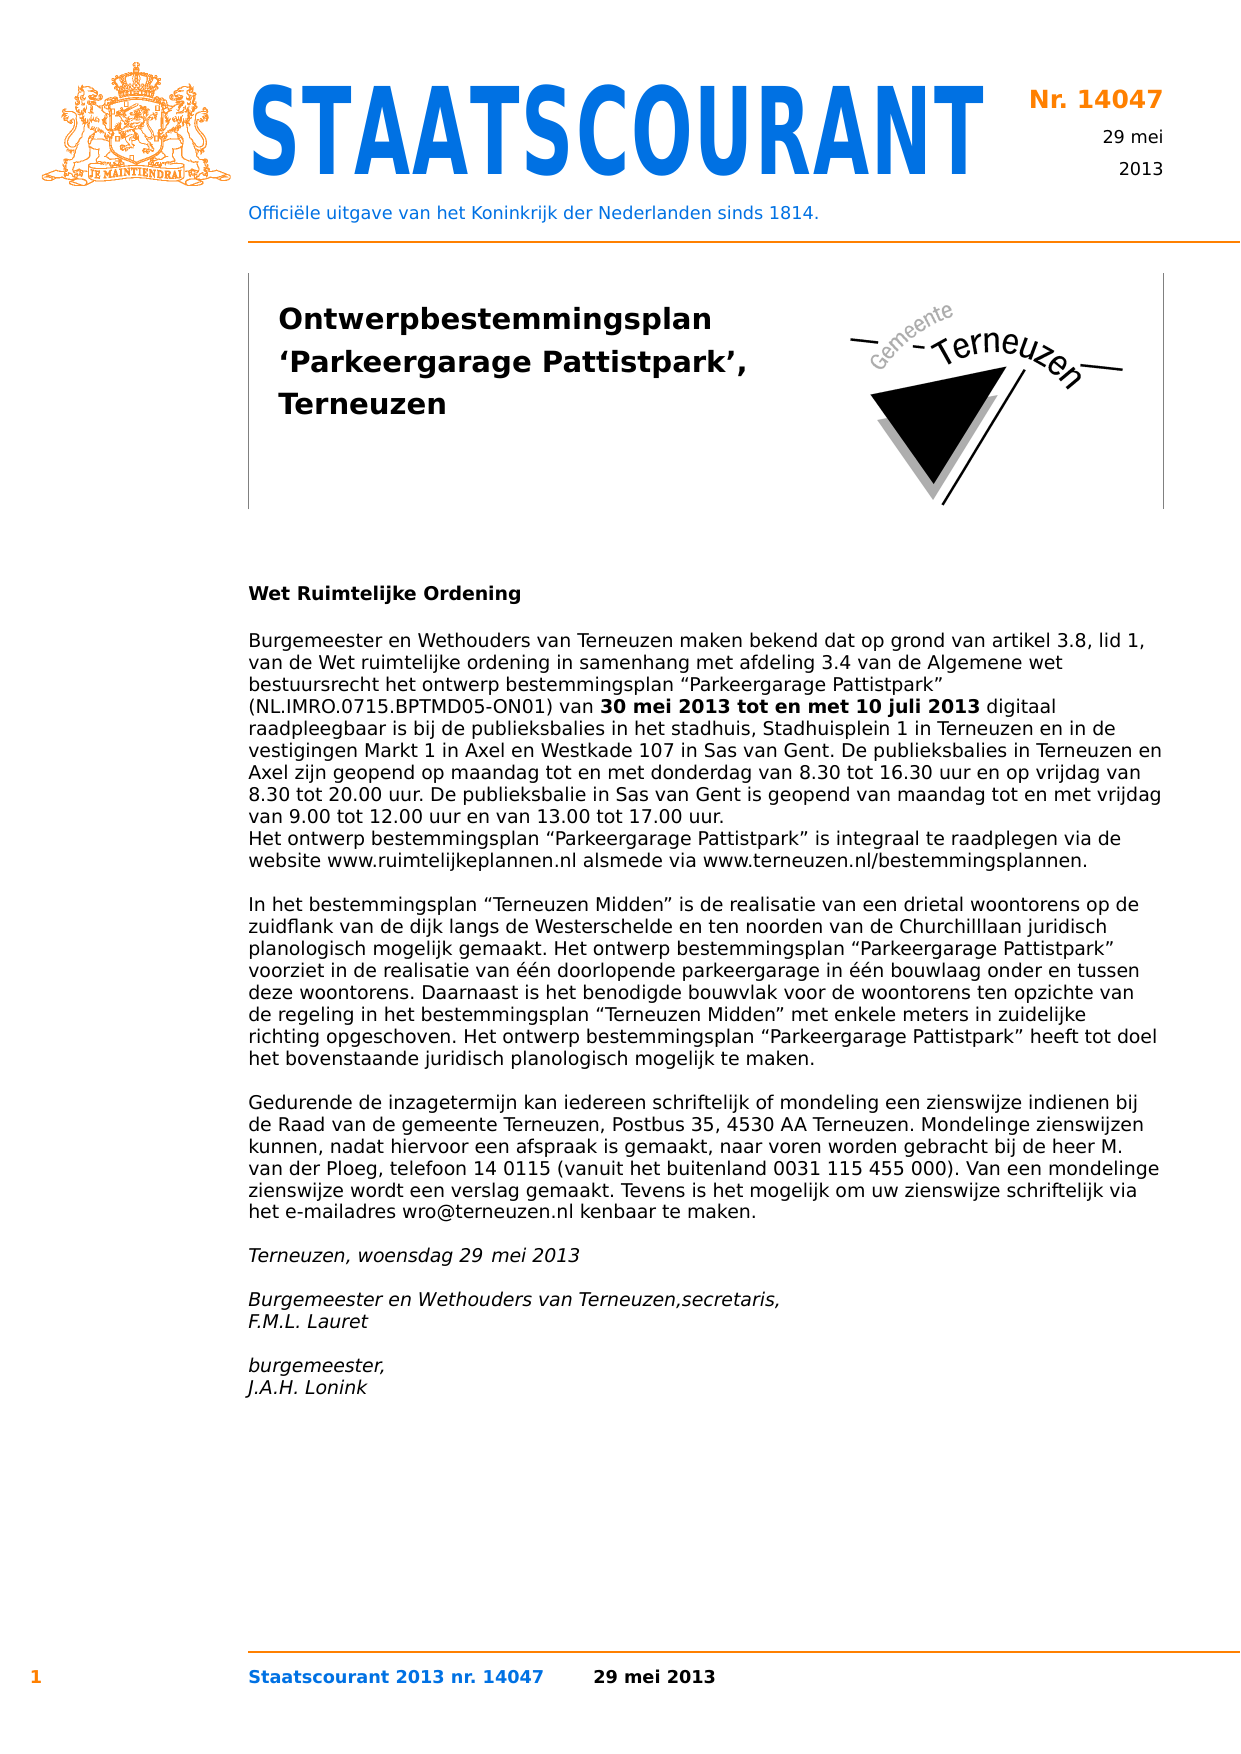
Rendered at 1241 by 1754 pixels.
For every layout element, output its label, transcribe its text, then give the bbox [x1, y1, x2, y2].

text Gedurende de inzagetermijn kan iedereen schriftelijk of mondeling een zienswijze indienen bij de Raad van de gemeente Terneuzen, Postbus 35, 4530 AA Terneuzen. Mondelinge zienswijzen kunnen, nadat hiervoor een afspraak is gemaakt, naar voren worden gebracht bij de heer M. van der Ploeg, telefoon 14 0115 (vanuit het buitenland 0031 115 455 000). Van een mondelinge zienswijze wordt een verslag gemaakt. Tevens is het mogelijk om uw zienswijze schriftelijk via het e-mailadres wro@terneuzen.nl kenbaar te maken. [248, 1092, 1163, 1223]
text Burgemeester en Wethouders van Terneuzen,secretaris, F.M.L. Lauret [248, 1289, 1163, 1333]
subtitle Wet Ruimtelijke Ordening [248, 583, 1163, 605]
table_cell Officiële uitgave van het Koninkrijk der Nederlanden sinds 1814. [248, 203, 1240, 241]
table_header STAATSCOURANT [248, 62, 998, 203]
text Terneuzen, woensdag 29 mei 2013 [248, 1245, 1163, 1267]
table_cell 2013 [998, 153, 1240, 203]
text Het ontwerp bestemmingsplan “Parkeergarage Pattistpark” is integraal te raadplegen via de website www.ruimtelijkeplannen.nl alsmede via www.terneuzen.nl/bestemmingsplannen. [248, 828, 1163, 872]
picture [838, 302, 1134, 510]
table_header Nr. 14047 [998, 62, 1240, 121]
table_header [25, 62, 248, 241]
text burgemeester, J.A.H. Lonink [248, 1355, 1163, 1399]
text Burgemeester en Wethouders van Terneuzen maken bekend dat op grond van artikel 3.8, lid 1, van de Wet ruimtelijke ordening in samenhang met afdeling 3.4 van de Algemene wet bestuursrecht het ontwerp bestemmingsplan “Parkeergarage Pattistpark” (NL.IMRO.0715.BPTMD05-ON01) van 30 mei 2013 tot en met 10 juli 2013 digitaal raadpleegbaar is bij de publieksbalies in het stadhuis, Stadhuisplein 1 in Terneuzen en in de vestigingen Markt 1 in Axel en Westkade 107 in Sas van Gent. De publieksbalies in Terneuzen en Axel zijn geopend op maandag tot en met donderdag van 8.30 tot 16.30 uur en op vrijdag van 8.30 tot 20.00 uur. De publieksbalie in Sas van Gent is geopend van maandag tot en met vrijdag van 9.00 tot 12.00 uur en van 13.00 tot 17.00 uur. [248, 630, 1163, 828]
picture [41, 62, 231, 186]
text In het bestemmingsplan “Terneuzen Midden” is de realisatie van een drietal woontorens op de zuidflank van de dijk langs de Westerschelde en ten noorden van de Churchilllaan juridisch planologisch mogelijk gemaakt. Het ontwerp bestemmingsplan “Parkeergarage Pattistpark” voorziet in de realisatie van één doorlopende parkeergarage in één bouwlaag onder en tussen deze woontorens. Daarnaast is het benodigde bouwvlak voor de woontorens ten opzichte van de regeling in het bestemmingsplan “Terneuzen Midden” met enkele meters in zuidelijke richting opgeschoven. Het ontwerp bestemmingsplan “Parkeergarage Pattistpark” heeft tot doel het bovenstaande juridisch planologisch mogelijk te maken. [248, 894, 1163, 1070]
subtitle Ontwerpbestemmingsplan ‘Parkeergarage Pattistpark’, Terneuzen [249, 273, 1163, 509]
table_cell 29 mei [998, 121, 1240, 153]
